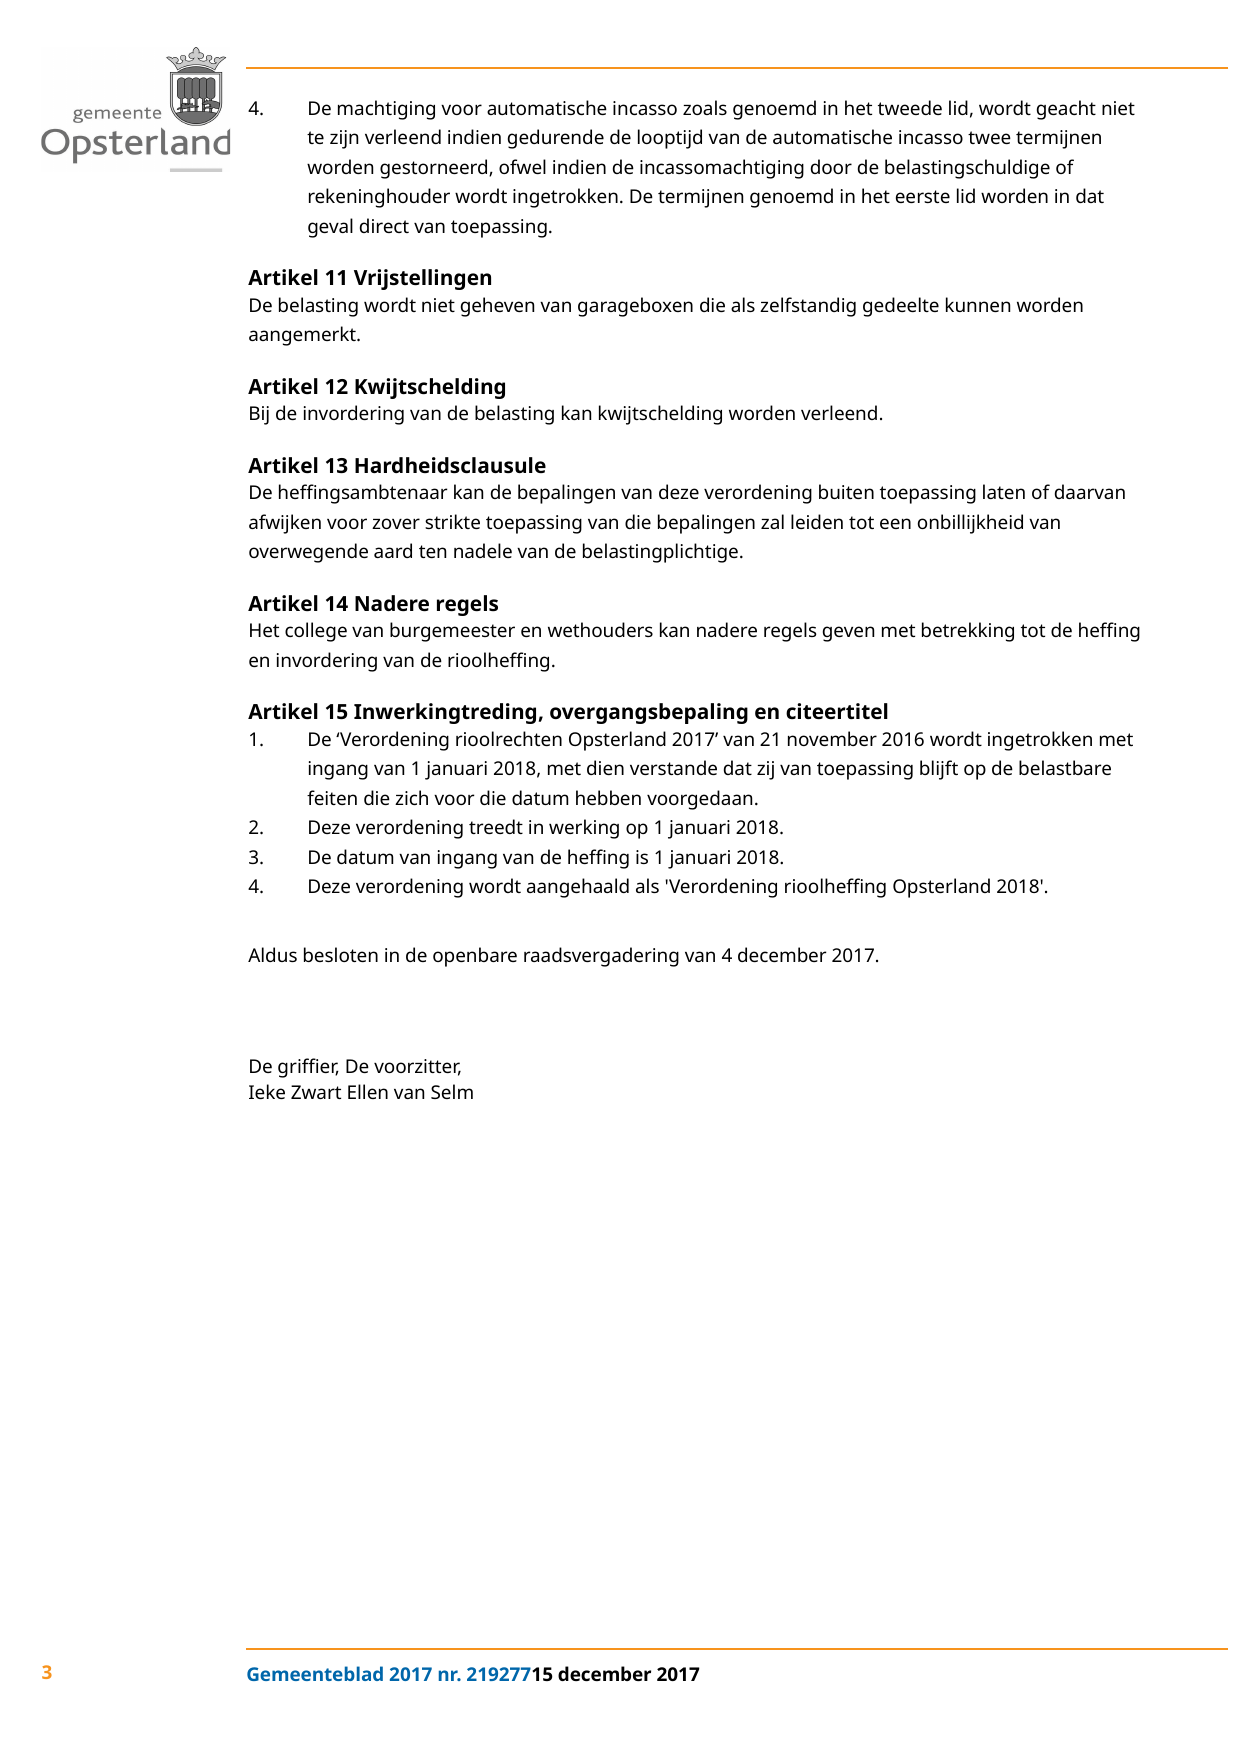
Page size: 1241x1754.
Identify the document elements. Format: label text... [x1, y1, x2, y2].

text Artikel 14 Nadere regels [248, 589, 1152, 617]
text De belasting wordt niet geheven van garageboxen die als zelfstandig gedeelte kunnen worden aangemerkt. [248, 292, 1152, 347]
text Bij de invordering van de belasting kan kwijtschelding worden verleend. [248, 400, 1152, 426]
text Artikel 12 Kwijtschelding [248, 372, 1152, 400]
text Artikel 11 Vrijstellingen [248, 263, 1152, 292]
text Het college van burgemeester en wethouders kan nadere regels geven met betrekking tot de heffing en invordering van de rioolheffing. [248, 617, 1152, 673]
text Aldus besloten in de openbare raadsvergadering van 4 december 2017. [248, 942, 1152, 968]
list Deze verordening treedt in werking op 1 januari 2018. [248, 814, 1152, 840]
list Deze verordening wordt aangehaald als 'Verordening rioolheffing Opsterland 2018'. [248, 874, 1152, 899]
picture [41, 47, 231, 172]
list De ‘Verordening rioolrechten Opsterland 2017’ van 21 november 2016 wordt ingetrokken met ingang van 1 januari 2018, met dien verstande dat zij van toepassing blijft op de belastbare feiten die zich voor die datum hebben voorgedaan. [248, 726, 1152, 811]
text De heffingsambtenaar kan de bepalingen van deze verordening buiten toepassing laten of daarvan afwijken voor zover strikte toepassing van die bepalingen zal leiden tot een onbillijkheid van overwegende aard ten nadele van de belastingplichtige. [248, 479, 1152, 564]
text De griffier, De voorzitter, [248, 1053, 1152, 1079]
list De machtiging voor automatische incasso zoals genoemd in het tweede lid, wordt geacht niet te zijn verleend indien gedurende de looptijd van de automatische incasso twee termijnen worden gestorneerd, ofwel indien de incassomachtiging door de belastingschuldige of rekeninghouder wordt ingetrokken. De termijnen genoemd in het eerste lid worden in dat geval direct van toepassing. [248, 95, 1152, 239]
list De datum van ingang van de heffing is 1 januari 2018. [248, 844, 1152, 870]
text Ieke Zwart Ellen van Selm [248, 1079, 1152, 1104]
text Artikel 13 Hardheidsclausule [248, 451, 1152, 479]
text Artikel 15 Inwerkingtreding, overgangsbepaling en citeertitel [248, 697, 1152, 726]
